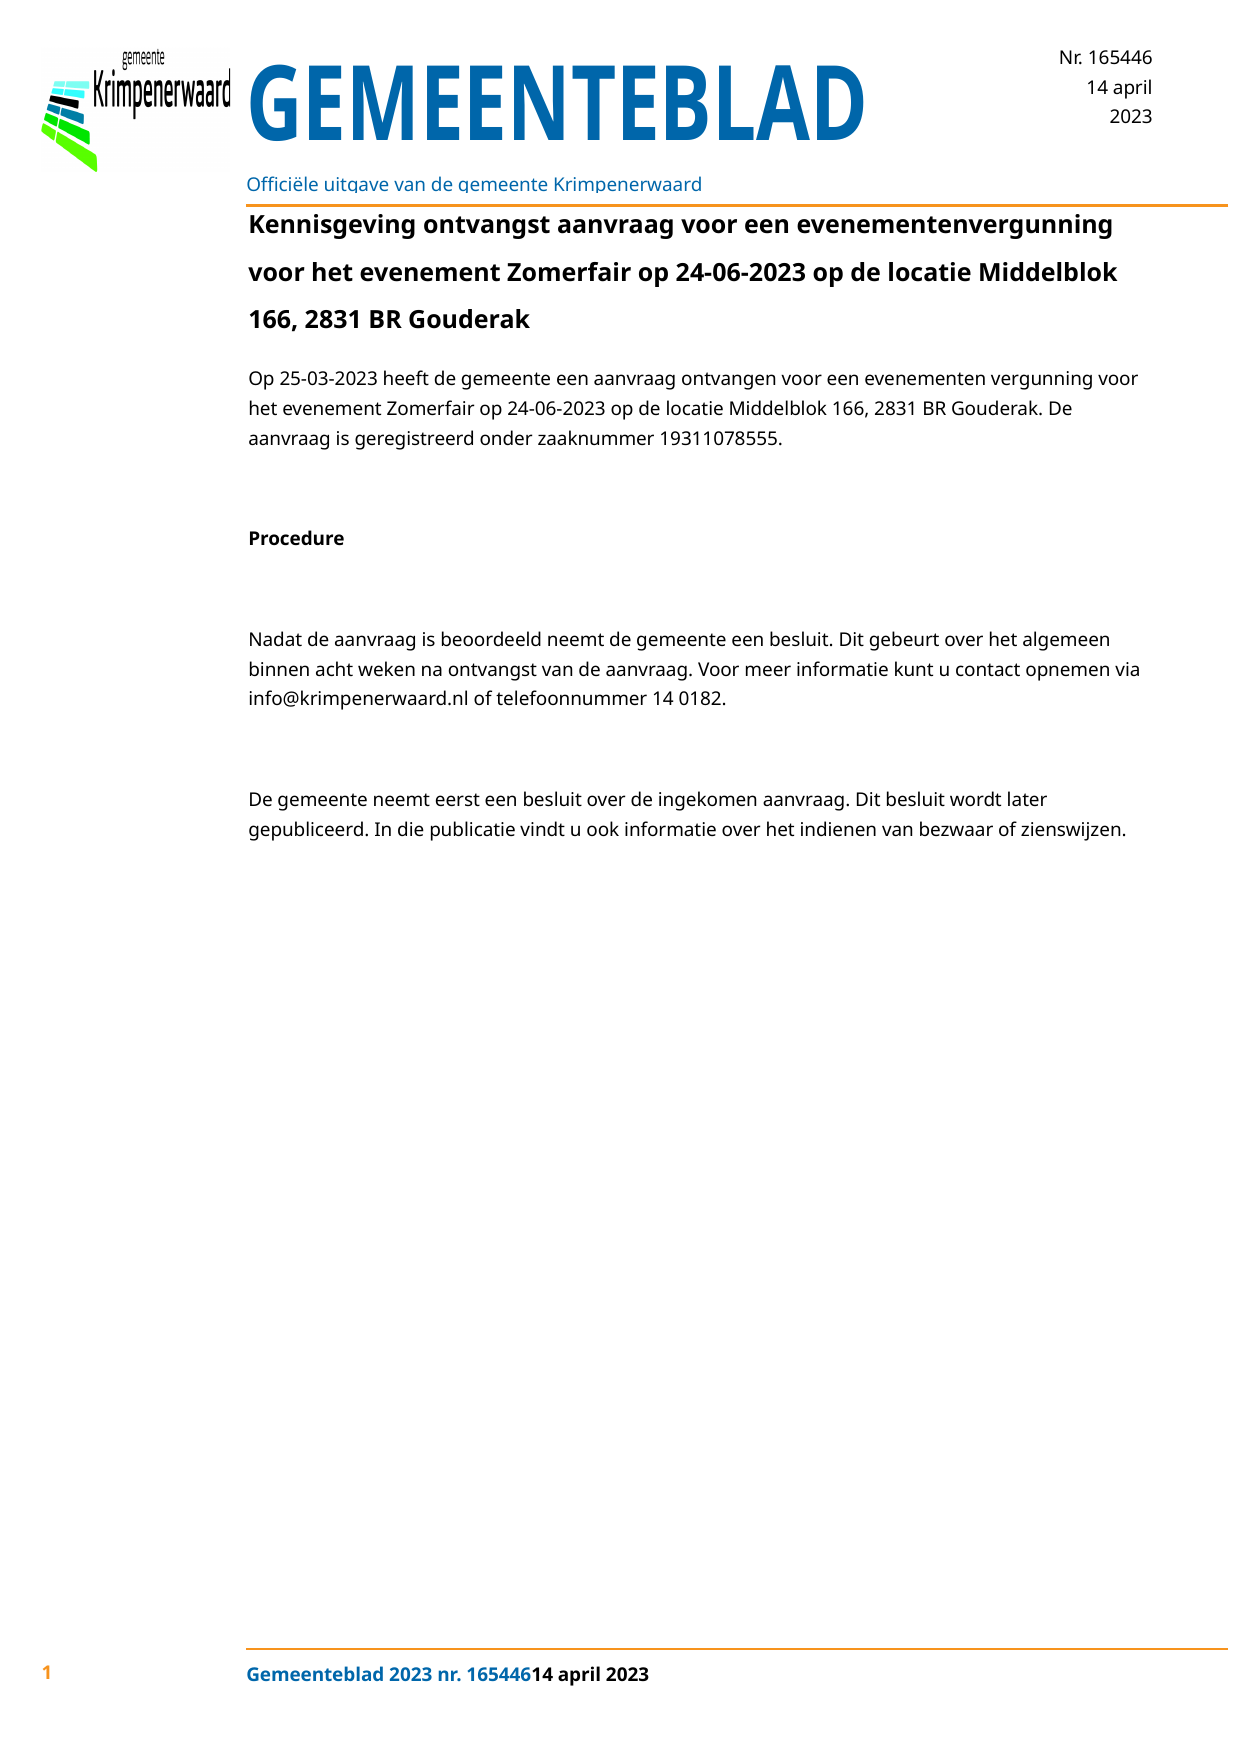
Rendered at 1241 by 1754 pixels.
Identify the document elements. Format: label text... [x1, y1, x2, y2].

text Nadat de aanvraag is beoordeeld neemt de gemeente een besluit. Dit gebeurt over het algemeen binnen acht weken na ontvangst van de aanvraag. Voor meer informatie kunt u contact opnemen via info@krimpenerwaard.nl of telefoonnummer 14 0182. [248, 626, 1152, 711]
text Procedure [248, 526, 1152, 551]
picture [41, 47, 231, 172]
text De gemeente neemt eerst een besluit over de ingekomen aanvraag. Dit besluit wordt later gepubliceerd. In die publicatie vindt u ook informatie over het indienen van bezwaar of zienswijzen. [248, 786, 1152, 842]
text Kennisgeving ontvangst aanvraag voor een evenementenvergunning voor het evenement Zomerfair op 24-06-2023 op de locatie Middelblok 166, 2831 BR Gouderak [248, 207, 1152, 336]
text Op 25-03-2023 heeft de gemeente een aanvraag ontvangen voor een evenementen vergunning voor het evenement Zomerfair op 24-06-2023 op de locatie Middelblok 166, 2831 BR Gouderak. De aanvraag is geregistreerd onder zaaknummer 19311078555. [248, 366, 1152, 450]
